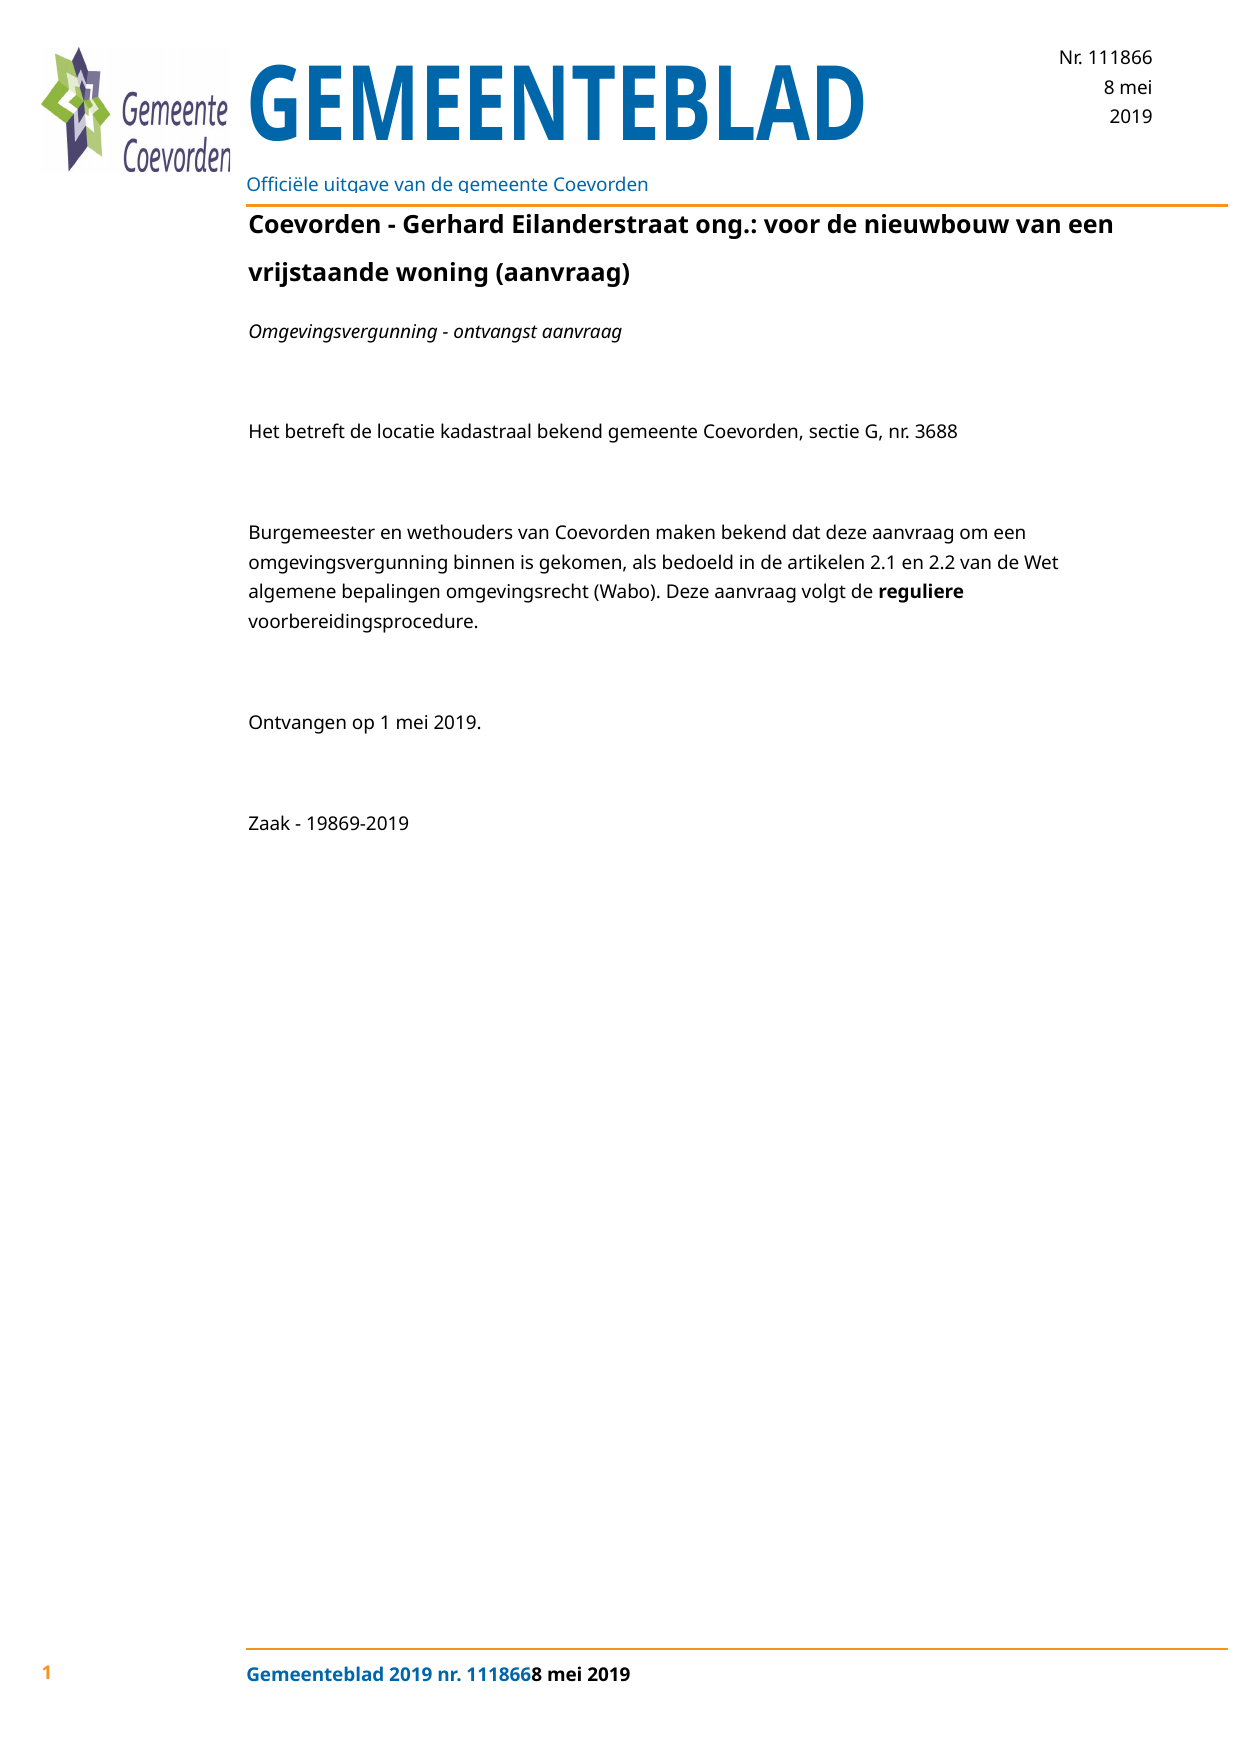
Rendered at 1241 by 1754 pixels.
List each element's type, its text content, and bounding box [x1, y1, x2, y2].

text Omgevingsvergunning - ontvangst aanvraag [248, 318, 1152, 344]
text Het betreft de locatie kadastraal bekend gemeente Coevorden, sectie G, nr. 3688 [248, 419, 1152, 444]
picture [41, 47, 231, 172]
text Zaak - 19869-2019 [248, 810, 1152, 836]
text Burgemeester en wethouders van Coevorden maken bekend dat deze aanvraag om een omgevingsvergunning binnen is gekomen, als bedoeld in de artikelen 2.1 en 2.2 van de Wet algemene bepalingen omgevingsrecht (Wabo). Deze aanvraag volgt de reguliere voorbereidingsprocedure. [248, 519, 1152, 634]
text Coevorden - Gerhard Eilanderstraat ong.: voor de nieuwbouw van een vrijstaande woning (aanvraag) [248, 207, 1152, 288]
text Ontvangen op 1 mei 2019. [248, 709, 1152, 735]
